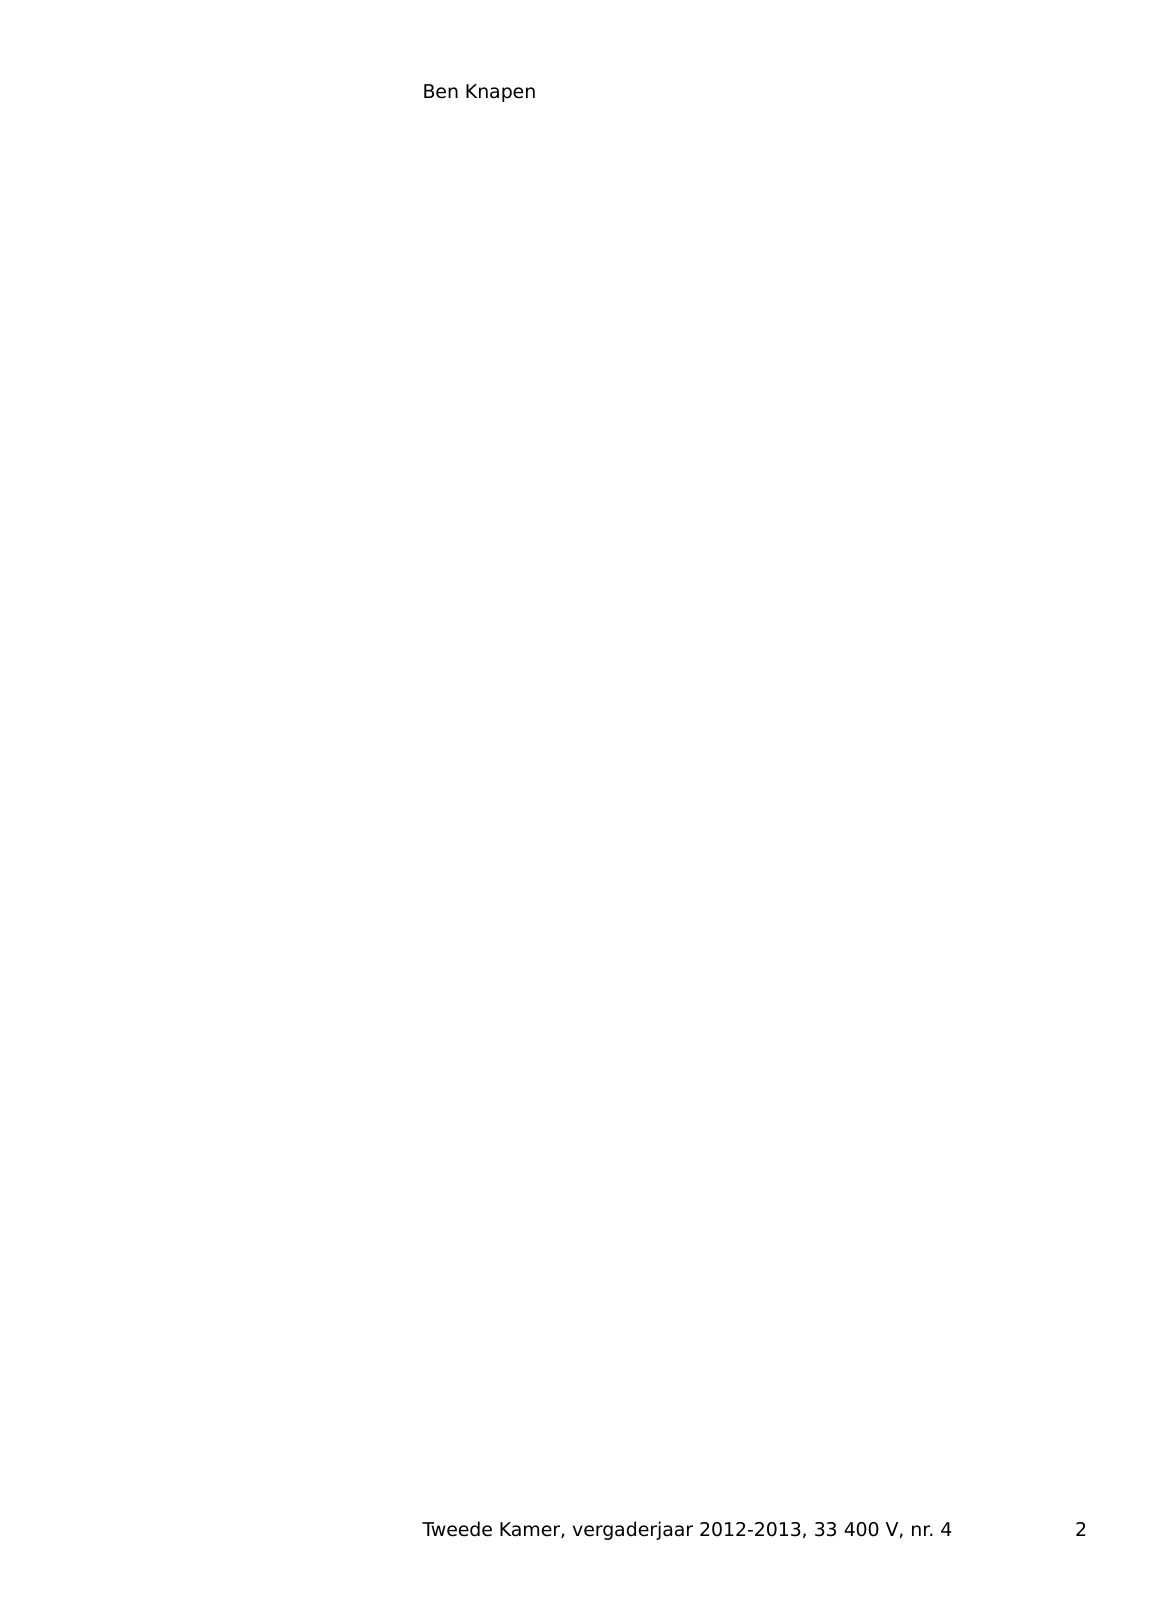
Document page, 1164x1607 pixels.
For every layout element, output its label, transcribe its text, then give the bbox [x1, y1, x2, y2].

text Ben Knapen [422, 81, 1087, 103]
